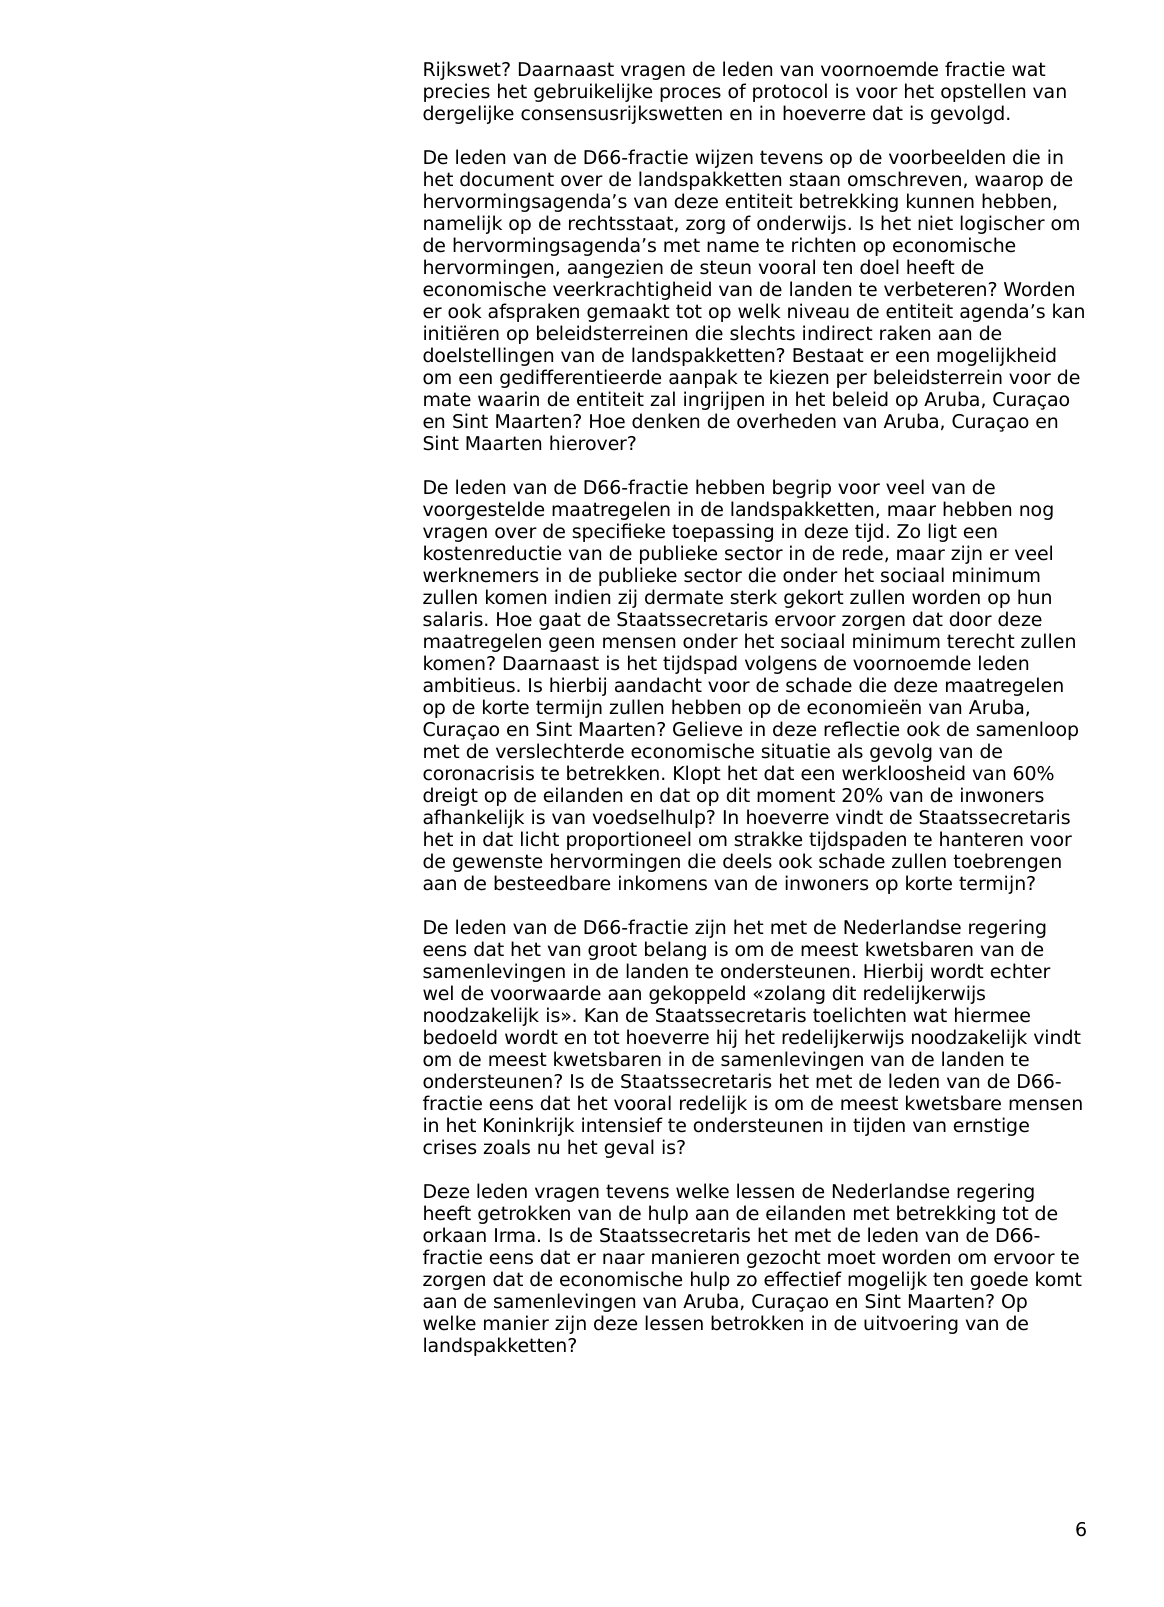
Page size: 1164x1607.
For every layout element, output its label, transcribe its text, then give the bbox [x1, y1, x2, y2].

text De leden van de D66-fractie hebben begrip voor veel van de voorgestelde maatregelen in de landspakketten, maar hebben nog vragen over de specifieke toepassing in deze tijd. Zo ligt een kostenreductie van de publieke sector in de rede, maar zijn er veel werknemers in de publieke sector die onder het sociaal minimum zullen komen indien zij dermate sterk gekort zullen worden op hun salaris. Hoe gaat de Staatssecretaris ervoor zorgen dat door deze maatregelen geen mensen onder het sociaal minimum terecht zullen komen? Daarnaast is het tijdspad volgens de voornoemde leden ambitieus. Is hierbij aandacht voor de schade die deze maatregelen op de korte termijn zullen hebben op de economieën van Aruba, Curaçao en Sint Maarten? Gelieve in deze reflectie ook de samenloop met de verslechterde economische situatie als gevolg van de coronacrisis te betrekken. Klopt het dat een werkloosheid van 60% dreigt op de eilanden en dat op dit moment 20% van de inwoners afhankelijk is van voedselhulp? In hoeverre vindt de Staatssecretaris het in dat licht proportioneel om strakke tijdspaden te hanteren voor de gewenste hervormingen die deels ook schade zullen toebrengen aan de besteedbare inkomens van de inwoners op korte termijn? [422, 477, 1087, 895]
text De leden van de D66-fractie wijzen tevens op de voorbeelden die in het document over de landspakketten staan omschreven, waarop de hervormingsagenda’s van deze entiteit betrekking kunnen hebben, namelijk op de rechtsstaat, zorg of onderwijs. Is het niet logischer om de hervormingsagenda’s met name te richten op economische hervormingen, aangezien de steun vooral ten doel heeft de economische veerkrachtigheid van de landen te verbeteren? Worden er ook afspraken gemaakt tot op welk niveau de entiteit agenda’s kan initiëren op beleidsterreinen die slechts indirect raken aan de doelstellingen van de landspakketten? Bestaat er een mogelijkheid om een gedifferentieerde aanpak te kiezen per beleidsterrein voor de mate waarin de entiteit zal ingrijpen in het beleid op Aruba, Curaçao en Sint Maarten? Hoe denken de overheden van Aruba, Curaçao en Sint Maarten hierover? [422, 147, 1087, 455]
text Deze leden vragen tevens welke lessen de Nederlandse regering heeft getrokken van de hulp aan de eilanden met betrekking tot de orkaan Irma. Is de Staatssecretaris het met de leden van de D66-fractie eens dat er naar manieren gezocht moet worden om ervoor te zorgen dat de economische hulp zo effectief mogelijk ten goede komt aan de samenlevingen van Aruba, Curaçao en Sint Maarten? Op welke manier zijn deze lessen betrokken in de uitvoering van de landspakketten? [422, 1181, 1087, 1357]
text Rijkswet? Daarnaast vragen de leden van voornoemde fractie wat precies het gebruikelijke proces of protocol is voor het opstellen van dergelijke consensusrijkswetten en in hoeverre dat is gevolgd. [422, 59, 1087, 125]
text De leden van de D66-fractie zijn het met de Nederlandse regering eens dat het van groot belang is om de meest kwetsbaren van de samenlevingen in de landen te ondersteunen. Hierbij wordt echter wel de voorwaarde aan gekoppeld «zolang dit redelijkerwijs noodzakelijk is». Kan de Staatssecretaris toelichten wat hiermee bedoeld wordt en tot hoeverre hij het redelijkerwijs noodzakelijk vindt om de meest kwetsbaren in de samenlevingen van de landen te ondersteunen? Is de Staatssecretaris het met de leden van de D66-fractie eens dat het vooral redelijk is om de meest kwetsbare mensen in het Koninkrijk intensief te ondersteunen in tijden van ernstige crises zoals nu het geval is? [422, 917, 1087, 1159]
